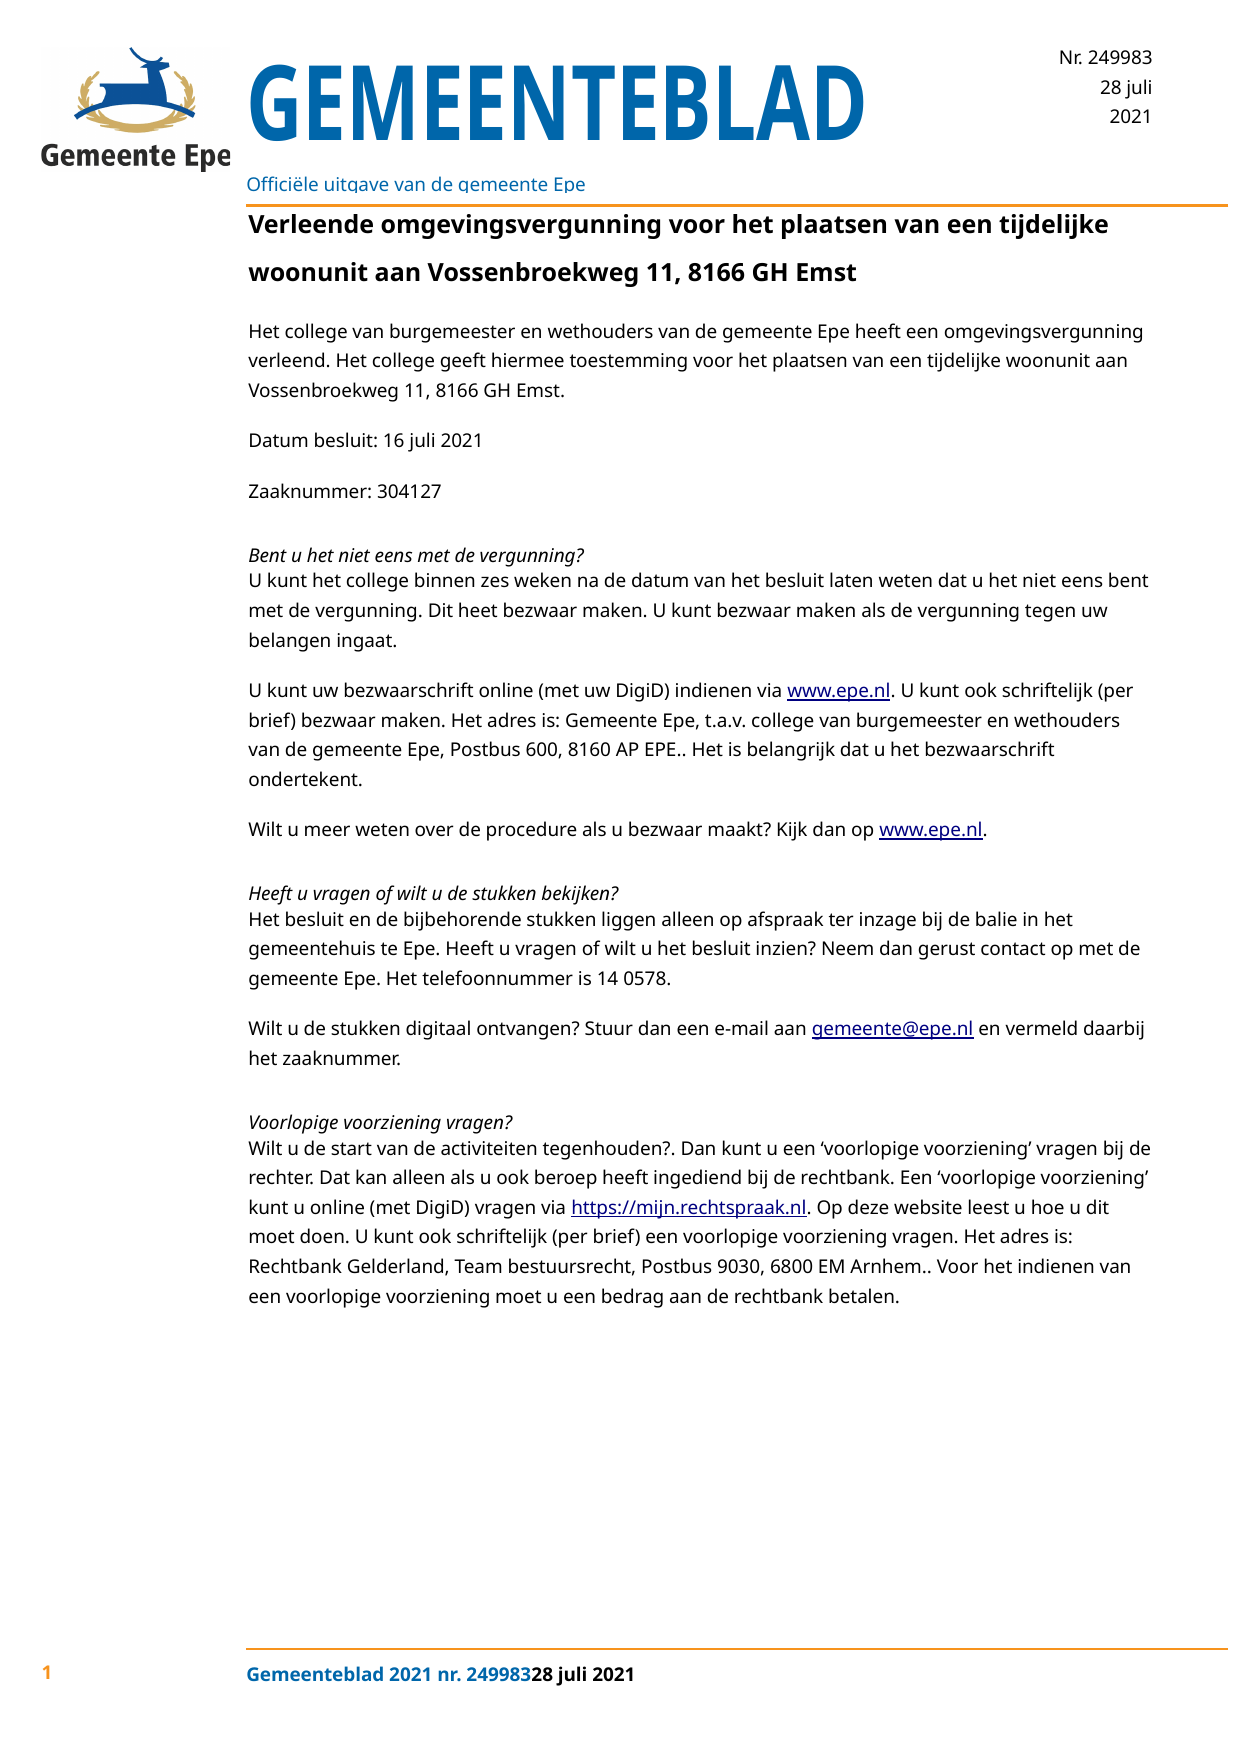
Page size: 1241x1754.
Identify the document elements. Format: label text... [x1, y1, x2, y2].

text Verleende omgevingsvergunning voor het plaatsen van een tijdelijke woonunit aan Vossenbroekweg 11, 8166 GH Emst [248, 207, 1152, 288]
text Heeft u vragen of wilt u de stukken bekijken? [248, 880, 1152, 906]
text U kunt het college binnen zes weken na de datum van het besluit laten weten dat u het niet eens bent met de vergunning. Dit heet bezwaar maken. U kunt bezwaar maken als de vergunning tegen uw belangen ingaat. [248, 568, 1152, 652]
picture [41, 47, 231, 172]
text Wilt u de start van de activiteiten tegenhouden?. Dan kunt u een ‘voorlopige voorziening’ vragen bij de rechter. Dat kan alleen als u ook beroep heeft ingediend bij de rechtbank. Een ‘voorlopige voorziening’ kunt u online (met DigiD) vragen via https://mijn.rechtspraak.nl. Op deze website leest u hoe u dit moet doen. U kunt ook schriftelijk (per brief) een voorlopige voorziening vragen. Het adres is: Rechtbank Gelderland, Team bestuursrecht, Postbus 9030, 6800 EM Arnhem.. Voor het indienen van een voorlopige voorziening moet u een bedrag aan de rechtbank betalen. [248, 1135, 1152, 1308]
text Het besluit en de bijbehorende stukken liggen alleen op afspraak ter inzage bij de balie in het gemeentehuis te Epe. Heeft u vragen of wilt u het besluit inzien? Neem dan gerust contact op met de gemeente Epe. Het telefoonnummer is 14 0578. [248, 906, 1152, 991]
text Wilt u de stukken digitaal ontvangen? Stuur dan een e-mail aan gemeente@epe.nl en vermeld daarbij het zaaknummer. [248, 1016, 1152, 1071]
text Datum besluit: 16 juli 2021 [248, 427, 1152, 453]
text Bent u het niet eens met de vergunning? [248, 542, 1152, 568]
text Zaaknummer: 304127 [248, 478, 1152, 504]
text Het college van burgemeester en wethouders van de gemeente Epe heeft een omgevingsvergunning verleend. Het college geeft hiermee toestemming voor het plaatsen van een tijdelijke woonunit aan Vossenbroekweg 11, 8166 GH Emst. [248, 318, 1152, 403]
text Wilt u meer weten over de procedure als u bezwaar maakt? Kijk dan op www.epe.nl. [248, 816, 1152, 842]
text U kunt uw bezwaarschrift online (met uw DigiD) indienen via www.epe.nl. U kunt ook schriftelijk (per brief) bezwaar maken. Het adres is: Gemeente Epe, t.a.v. college van burgemeester en wethouders van de gemeente Epe, Postbus 600, 8160 AP EPE.. Het is belangrijk dat u het bezwaarschrift ondertekent. [248, 677, 1152, 792]
text Voorlopige voorziening vragen? [248, 1109, 1152, 1135]
